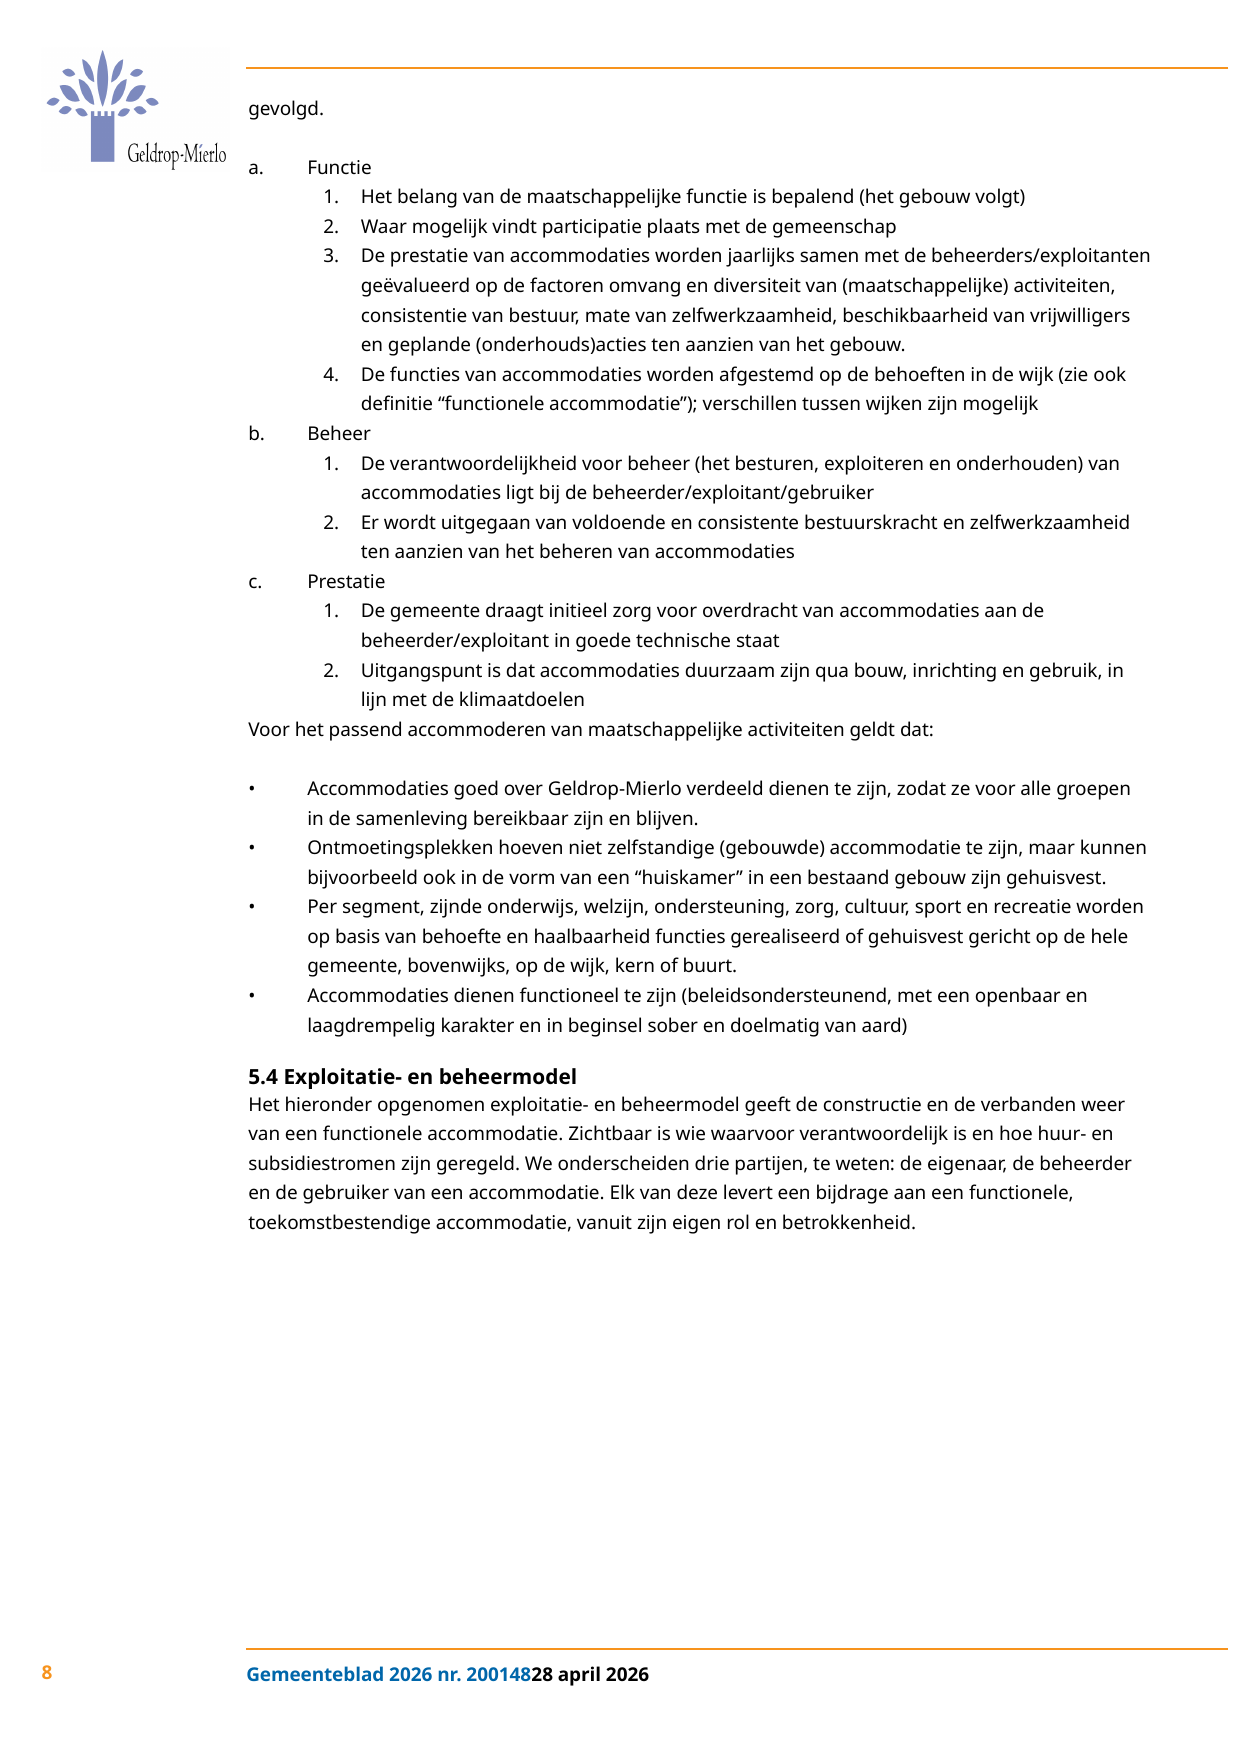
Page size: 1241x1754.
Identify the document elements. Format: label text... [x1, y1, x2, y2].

list De verantwoordelijkheid voor beheer (het besturen, exploiteren en onderhouden) van accommodaties ligt bij de beheerder/exploitant/gebruiker [323, 450, 1152, 505]
text gevolgd. [248, 95, 1152, 121]
list Er wordt uitgegaan van voldoende en consistente bestuurskracht en zelfwerkzaamheid ten aanzien van het beheren van accommodaties [323, 509, 1152, 564]
list Prestatie [248, 568, 1152, 594]
picture [41, 47, 231, 172]
list De prestatie van accommodaties worden jaarlijks samen met de beheerders/exploitanten geëvalueerd op de factoren omvang en diversiteit van (maatschappelijke) activiteiten, consistentie van bestuur, mate van zelfwerkzaamheid, beschikbaarheid van vrijwilligers en geplande (onderhouds)acties ten aanzien van het gebouw. [323, 243, 1152, 357]
text Het hieronder opgenomen exploitatie- en beheermodel geeft de constructie en de verbanden weer van een functionele accommodatie. Zichtbaar is wie waarvoor verantwoordelijk is en hoe huur- en subsidiestromen zijn geregeld. We onderscheiden drie partijen, te weten: de eigenaar, de beheerder en de gebruiker van een accommodatie. Elk van deze levert een bijdrage aan een functionele, toekomstbestendige accommodatie, vanuit zijn eigen rol en betrokkenheid. [248, 1091, 1152, 1235]
list Per segment, zijnde onderwijs, welzijn, ondersteuning, zorg, cultuur, sport en recreatie worden op basis van behoefte en haalbaarheid functies gerealiseerd of gehuisvest gericht op de hele gemeente, bovenwijks, op de wijk, kern of buurt. [248, 893, 1152, 978]
list De gemeente draagt initieel zorg voor overdracht van accommodaties aan de beheerder/exploitant in goede technische staat [323, 598, 1152, 653]
list Beheer [248, 420, 1152, 446]
list Accommodaties dienen functioneel te zijn (beleidsondersteunend, met een openbaar en laagdrempelig karakter en in beginsel sober en doelmatig van aard) [248, 982, 1152, 1038]
list Ontmoetingsplekken hoeven niet zelfstandige (gebouwde) accommodatie te zijn, maar kunnen bijvoorbeeld ook in de vorm van een “huiskamer” in een bestaand gebouw zijn gehuisvest. [248, 834, 1152, 890]
list Waar mogelijk vindt participatie plaats met de gemeenschap [323, 213, 1152, 239]
text Voor het passend accommoderen van maatschappelijke activiteiten geldt dat: [248, 716, 1152, 742]
list Accommodaties goed over Geldrop-Mierlo verdeeld dienen te zijn, zodat ze voor alle groepen in de samenleving bereikbaar zijn en blijven. [248, 775, 1152, 831]
list Uitgangspunt is dat accommodaties duurzaam zijn qua bouw, inrichting en gebruik, in lijn met de klimaatdoelen [323, 657, 1152, 712]
list De functies van accommodaties worden afgestemd op de behoeften in de wijk (zie ook definitie “functionele accommodatie”); verschillen tussen wijken zijn mogelijk [323, 361, 1152, 416]
list Functie [248, 154, 1152, 180]
list Het belang van de maatschappelijke functie is bepalend (het gebouw volgt) [323, 183, 1152, 209]
text 5.4 Exploitatie- en beheermodel [248, 1062, 1152, 1091]
